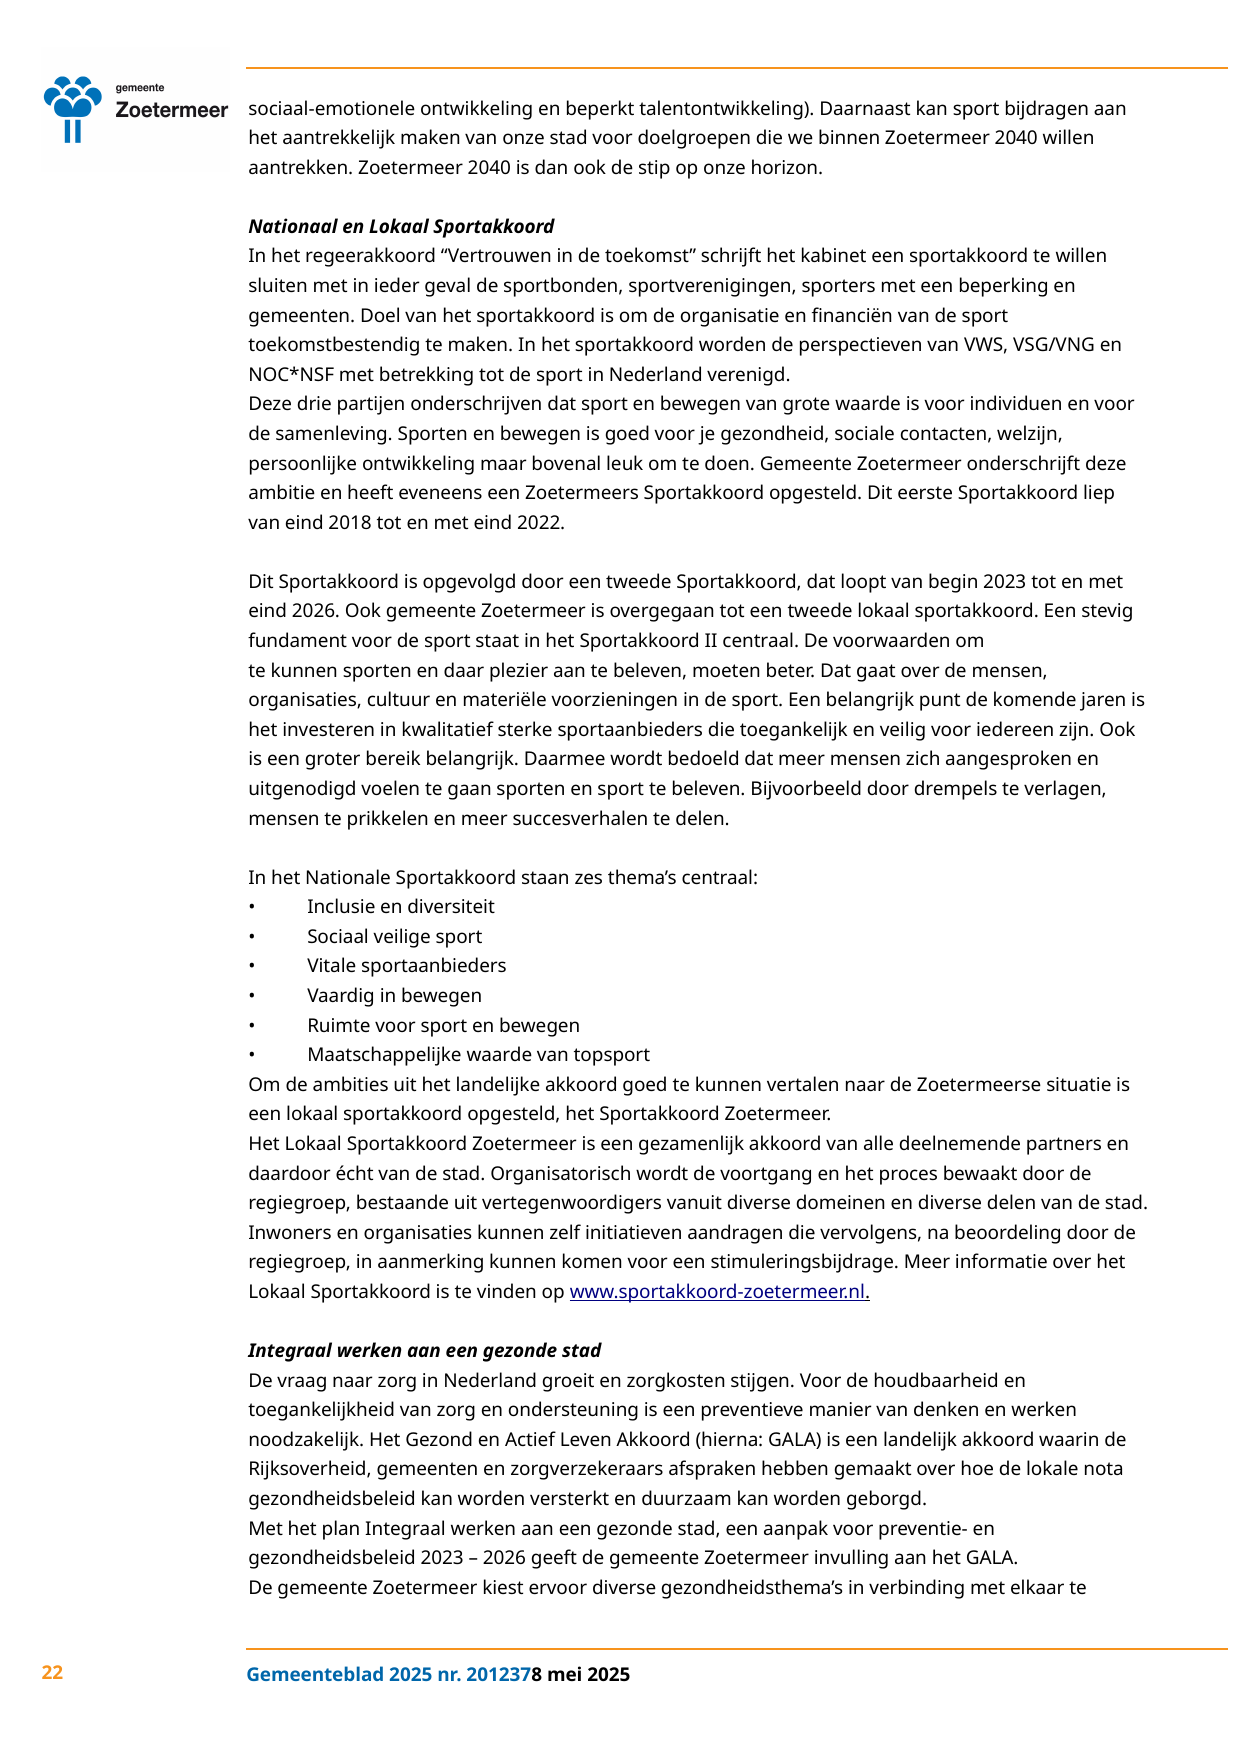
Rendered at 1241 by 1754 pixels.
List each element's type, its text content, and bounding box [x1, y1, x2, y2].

list Sociaal veilige sport [248, 923, 1152, 949]
text Integraal werken aan een gezonde stad [248, 1337, 1152, 1363]
text De vraag naar zorg in Nederland groeit en zorgkosten stijgen. Voor de houdbaarheid en toegankelijkheid van zorg en ondersteuning is een preventieve manier van denken en werken noodzakelijk. Het Gezond en Actief Leven Akkoord (hierna: GALA) is een landelijk akkoord waarin de Rijksoverheid, gemeenten en zorgverzekeraars afspraken hebben gemaakt over hoe de lokale nota gezondheidsbeleid kan worden versterkt en duurzaam kan worden geborgd. [248, 1367, 1152, 1511]
text te kunnen sporten en daar plezier aan te beleven, moeten beter. Dat gaat over de mensen, organisaties, cultuur en materiële voorzieningen in de sport. Een belangrijk punt de komende jaren is het investeren in kwalitatief sterke sportaanbieders die toegankelijk en veilig voor iedereen zijn. Ook is een groter bereik belangrijk. Daarmee wordt bedoeld dat meer mensen zich aangesproken en uitgenodigd voelen te gaan sporten en sport te beleven. Bijvoorbeeld door drempels te verlagen, mensen te prikkelen en meer succesverhalen te delen. [248, 657, 1152, 831]
text Nationaal en Lokaal Sportakkoord [248, 213, 1152, 239]
list Inclusie en diversiteit [248, 893, 1152, 919]
list Vitale sportaanbieders [248, 953, 1152, 978]
list Maatschappelijke waarde van topsport [248, 1041, 1152, 1067]
text In het regeerakkoord “Vertrouwen in de toekomst” schrijft het kabinet een sportakkoord te willen sluiten met in ieder geval de sportbonden, sportverenigingen, sporters met een beperking en gemeenten. Doel van het sportakkoord is om de organisatie en ﬁnanciën van de sport toekomstbestendig te maken. In het sportakkoord worden de perspectieven van VWS, VSG/VNG en NOC*NSF met betrekking tot de sport in Nederland verenigd. [248, 243, 1152, 387]
text Dit Sportakkoord is opgevolgd door een tweede Sportakkoord, dat loopt van begin 2023 tot en met eind 2026. Ook gemeente Zoetermeer is overgegaan tot een tweede lokaal sportakkoord. Een stevig fundament voor de sport staat in het Sportakkoord II centraal. De voorwaarden om [248, 568, 1152, 653]
text sociaal-emotionele ontwikkeling en beperkt talentontwikkeling). Daarnaast kan sport bijdragen aan het aantrekkelijk maken van onze stad voor doelgroepen die we binnen Zoetermeer 2040 willen aantrekken. Zoetermeer 2040 is dan ook de stip op onze horizon. [248, 95, 1152, 180]
text Om de ambities uit het landelijke akkoord goed te kunnen vertalen naar de Zoetermeerse situatie is een lokaal sportakkoord opgesteld, het Sportakkoord Zoetermeer. [248, 1071, 1152, 1126]
list Ruimte voor sport en bewegen [248, 1012, 1152, 1038]
text Het Lokaal Sportakkoord Zoetermeer is een gezamenlijk akkoord van alle deelnemende partners en daardoor écht van de stad. Organisatorisch wordt de voortgang en het proces bewaakt door de regiegroep, bestaande uit vertegenwoordigers vanuit diverse domeinen en diverse delen van de stad. Inwoners en organisaties kunnen zelf initiatieven aandragen die vervolgens, na beoordeling door de regiegroep, in aanmerking kunnen komen voor een stimuleringsbijdrage. Meer informatie over het Lokaal Sportakkoord is te vinden op www.sportakkoord-zoetermeer.nl. [248, 1130, 1152, 1304]
text De gemeente Zoetermeer kiest ervoor diverse gezondheidsthema’s in verbinding met elkaar te [248, 1574, 1152, 1600]
picture [41, 47, 231, 172]
text Met het plan Integraal werken aan een gezonde stad, een aanpak voor preventie- en gezondheidsbeleid 2023 – 2026 geeft de gemeente Zoetermeer invulling aan het GALA. [248, 1515, 1152, 1570]
list Vaardig in bewegen [248, 982, 1152, 1008]
text Deze drie partijen onderschrijven dat sport en bewegen van grote waarde is voor individuen en voor de samenleving. Sporten en bewegen is goed voor je gezondheid, sociale contacten, welzijn, persoonlijke ontwikkeling maar bovenal leuk om te doen. Gemeente Zoetermeer onderschrijft deze ambitie en heeft eveneens een Zoetermeers Sportakkoord opgesteld. Dit eerste Sportakkoord liep van eind 2018 tot en met eind 2022. [248, 391, 1152, 535]
text In het Nationale Sportakkoord staan zes thema’s centraal: [248, 864, 1152, 890]
